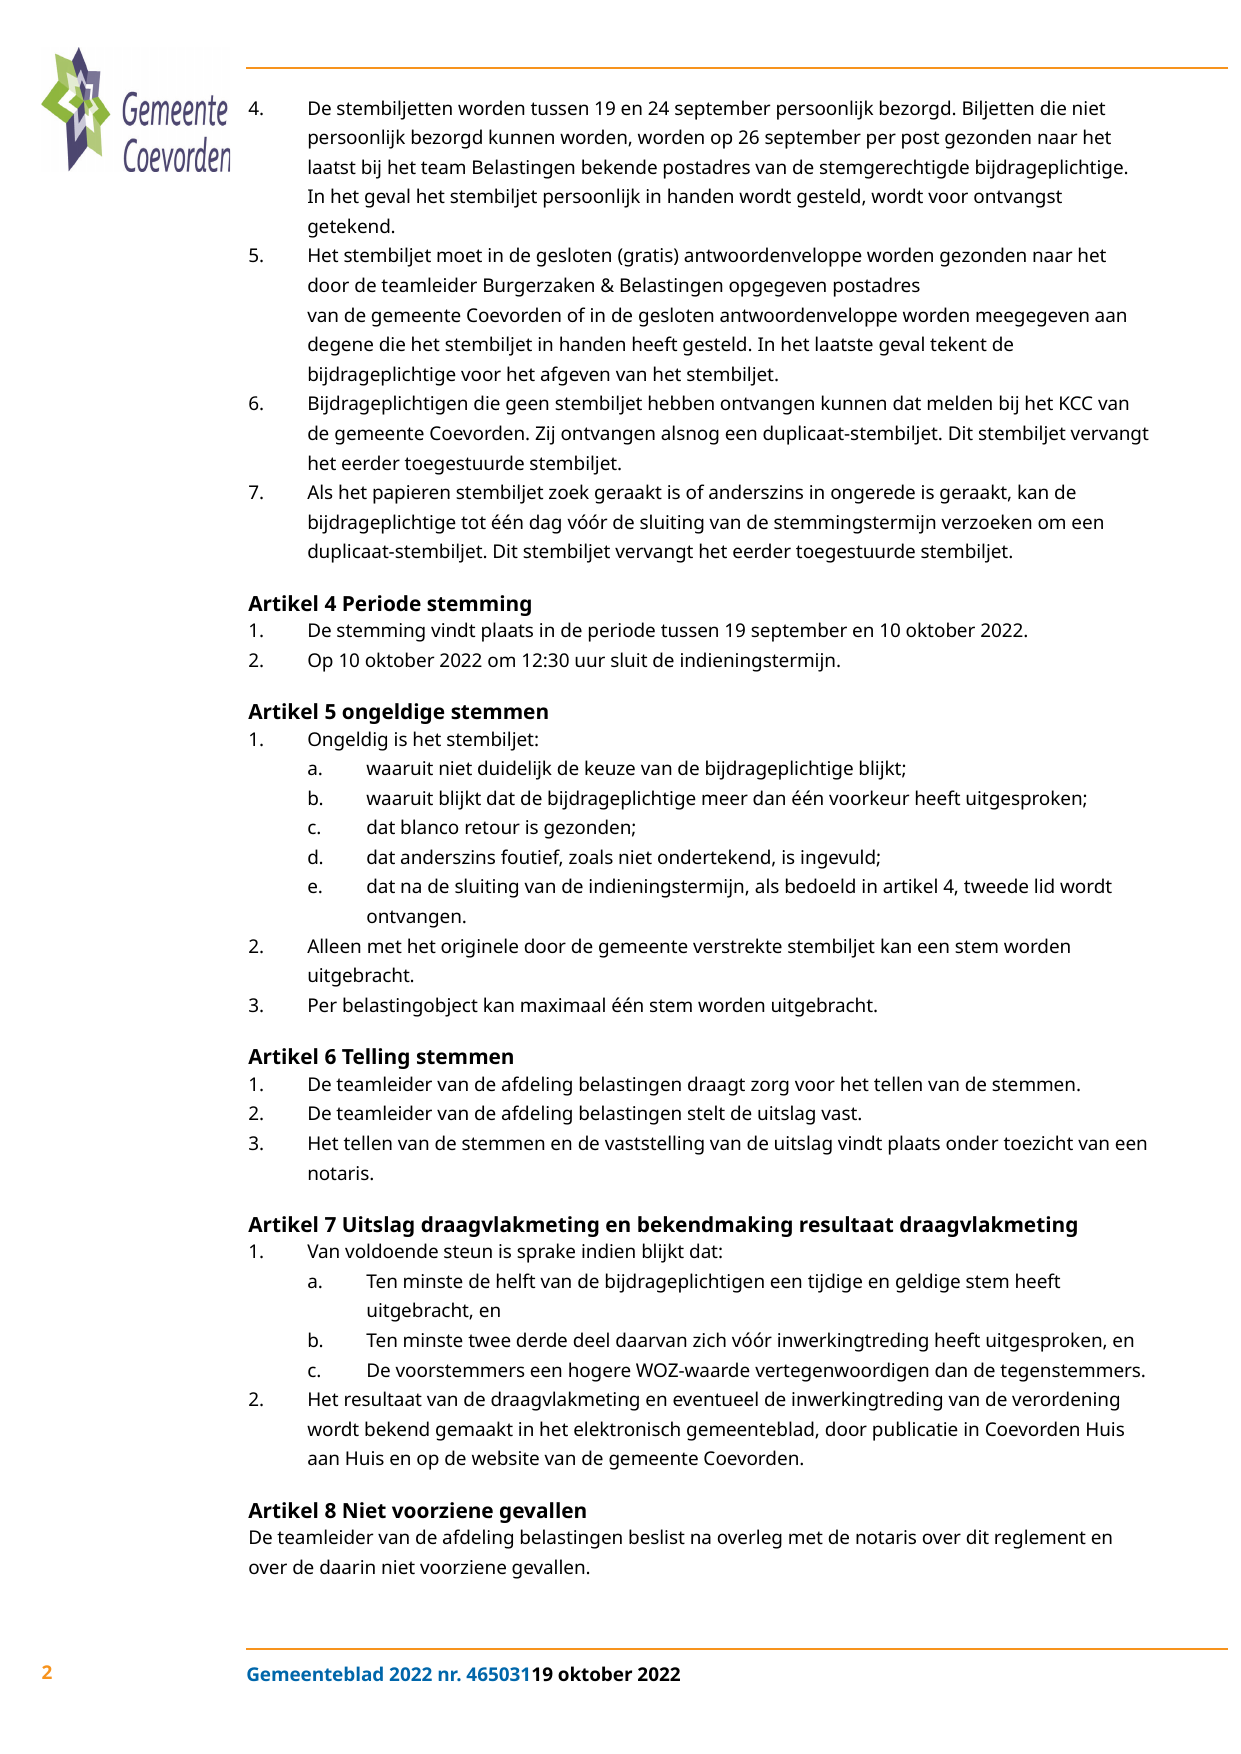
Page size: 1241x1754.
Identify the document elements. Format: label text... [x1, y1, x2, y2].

list De stembiljetten worden tussen 19 en 24 september persoonlijk bezorgd. Biljetten die niet persoonlijk bezorgd kunnen worden, worden op 26 september per post gezonden naar het laatst bij het team Belastingen bekende postadres van de stemgerechtigde bijdrageplichtige. In het geval het stembiljet persoonlijk in handen wordt gesteld, wordt voor ontvangst getekend. [248, 95, 1152, 239]
list waaruit niet duidelijk de keuze van de bijdrageplichtige blijkt; [307, 755, 1152, 781]
list De teamleider van de afdeling belastingen draagt zorg voor het tellen van de stemmen. [248, 1071, 1152, 1097]
list Als het papieren stembiljet zoek geraakt is of anderszins in ongerede is geraakt, kan de bijdrageplichtige tot één dag vóór de sluiting van de stemmingstermijn verzoeken om een duplicaat-stembiljet. Dit stembiljet vervangt het eerder toegestuurde stembiljet. [248, 479, 1152, 564]
list De stemming vindt plaats in de periode tussen 19 september en 10 oktober 2022. [248, 617, 1152, 643]
list van de gemeente Coevorden of in de gesloten antwoordenveloppe worden meegegeven aan degene die het stembiljet in handen heeft gesteld. In het laatste geval tekent de bijdrageplichtige voor het afgeven van het stembiljet. [248, 302, 1152, 387]
list Van voldoende steun is sprake indien blijkt dat: [248, 1238, 1152, 1264]
list De teamleider van de afdeling belastingen stelt de uitslag vast. [248, 1101, 1152, 1126]
list waaruit blijkt dat de bijdrageplichtige meer dan één voorkeur heeft uitgesproken; [307, 785, 1152, 811]
text Artikel 6 Telling stemmen [248, 1042, 1152, 1071]
list dat na de sluiting van de indieningstermijn, als bedoeld in artikel 4, tweede lid wordt ontvangen. [307, 874, 1152, 929]
list Het tellen van de stemmen en de vaststelling van de uitslag vindt plaats onder toezicht van een notaris. [248, 1130, 1152, 1185]
picture [41, 47, 231, 172]
list Ongeldig is het stembiljet: [248, 726, 1152, 752]
list Alleen met het originele door de gemeente verstrekte stembiljet kan een stem worden uitgebracht. [248, 933, 1152, 988]
list Ten minste twee derde deel daarvan zich vóór inwerkingtreding heeft uitgesproken, en [307, 1327, 1152, 1353]
list dat blanco retour is gezonden; [307, 814, 1152, 840]
list Per belastingobject kan maximaal één stem worden uitgebracht. [248, 992, 1152, 1018]
list De voorstemmers een hogere WOZ-waarde vertegenwoordigen dan de tegenstemmers. [307, 1357, 1152, 1383]
list dat anderszins foutief, zoals niet ondertekend, is ingevuld; [307, 844, 1152, 870]
list Het stembiljet moet in de gesloten (gratis) antwoordenveloppe worden gezonden naar het door de teamleider Burgerzaken & Belastingen opgegeven postadres [248, 243, 1152, 298]
list Het resultaat van de draagvlakmeting en eventueel de inwerkingtreding van de verordening [248, 1386, 1152, 1412]
list Ten minste de helft van de bijdrageplichtigen een tijdige en geldige stem heeft uitgebracht, en [307, 1268, 1152, 1323]
list Bijdrageplichtigen die geen stembiljet hebben ontvangen kunnen dat melden bij het KCC van de gemeente Coevorden. Zij ontvangen alsnog een duplicaat-stembiljet. Dit stembiljet vervangt het eerder toegestuurde stembiljet. [248, 391, 1152, 476]
text Artikel 8 Niet voorziene gevallen [248, 1496, 1152, 1524]
list Op 10 oktober 2022 om 12:30 uur sluit de indieningstermijn. [248, 647, 1152, 673]
text De teamleider van de afdeling belastingen beslist na overleg met de notaris over dit reglement en over de daarin niet voorziene gevallen. [248, 1524, 1152, 1580]
text Artikel 7 Uitslag draagvlakmeting en bekendmaking resultaat draagvlakmeting [248, 1210, 1152, 1238]
text Artikel 5 ongeldige stemmen [248, 697, 1152, 726]
list wordt bekend gemaakt in het elektronisch gemeenteblad, door publicatie in Coevorden Huis aan Huis en op de website van de gemeente Coevorden. [248, 1416, 1152, 1471]
text Artikel 4 Periode stemming [248, 589, 1152, 617]
